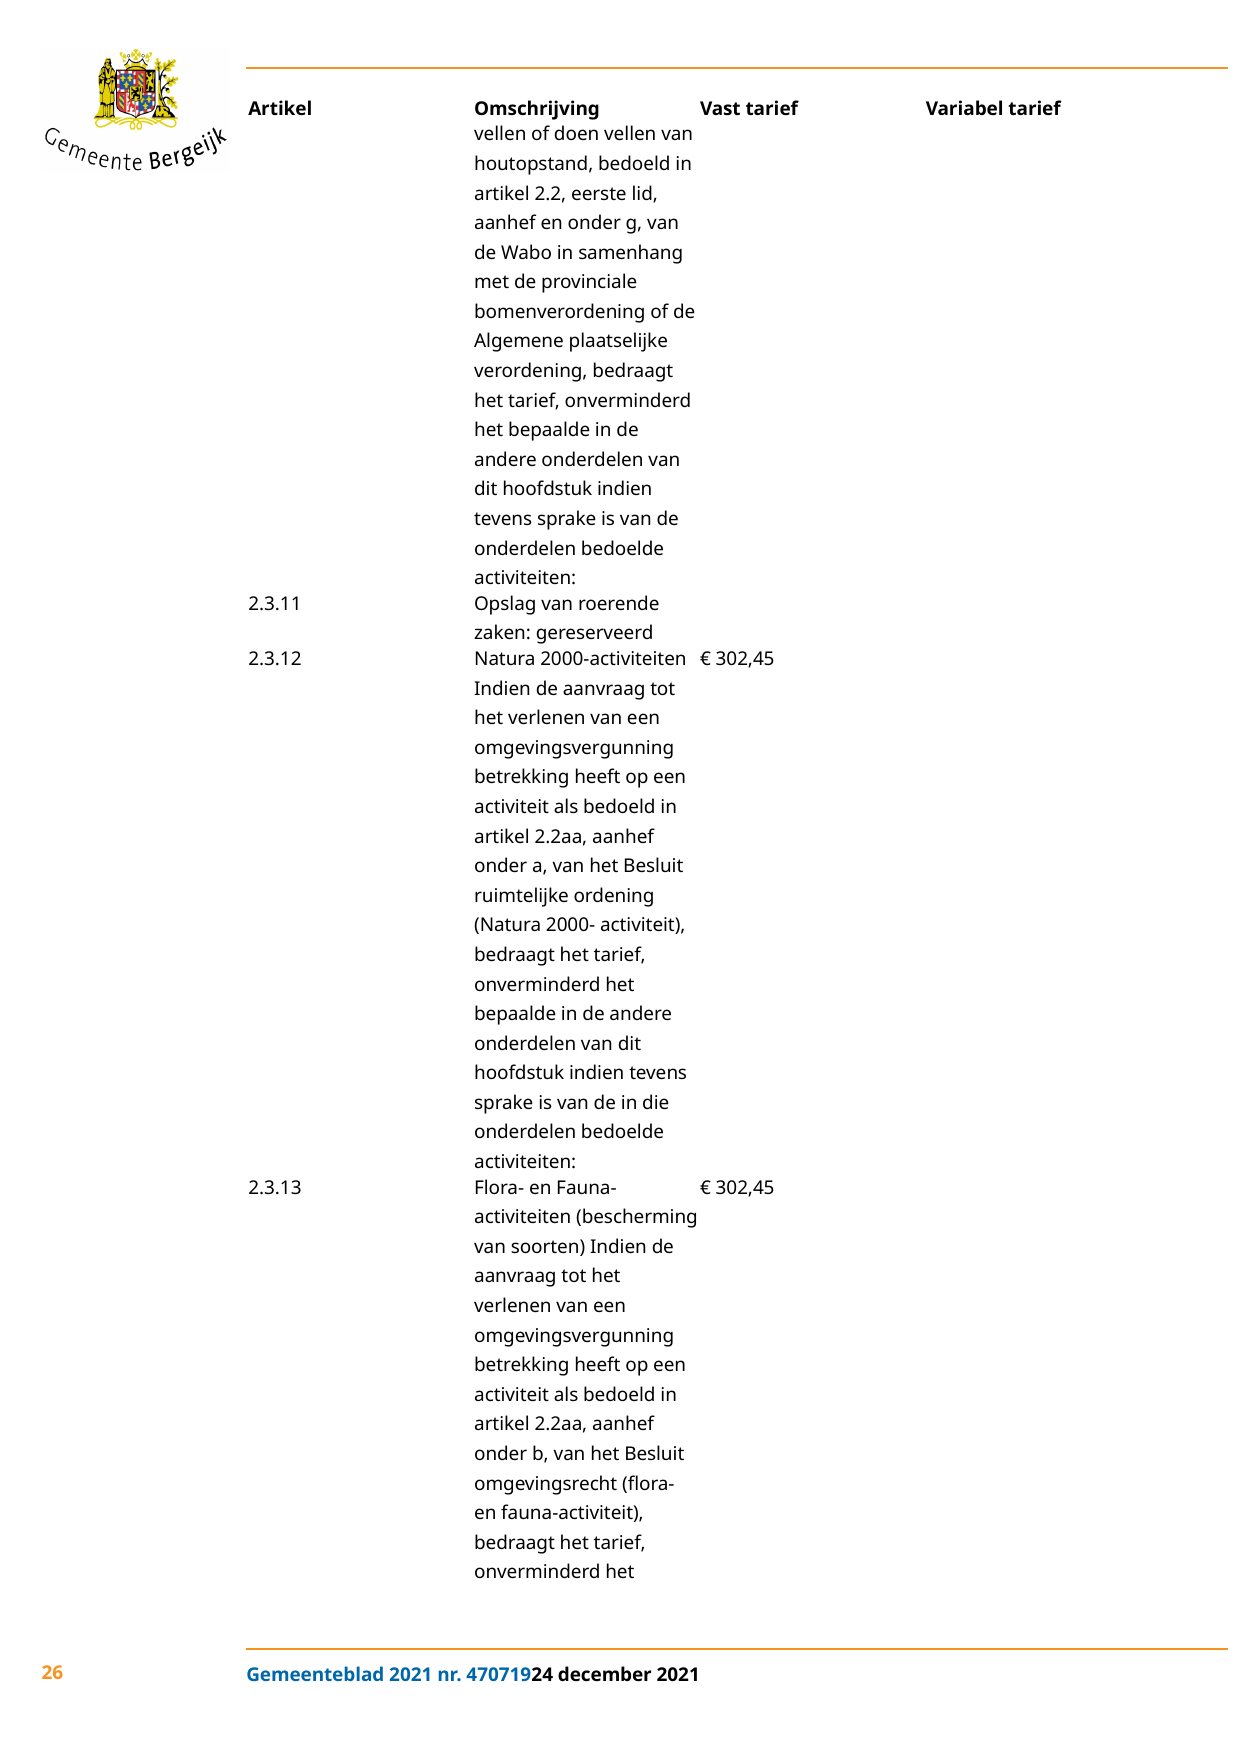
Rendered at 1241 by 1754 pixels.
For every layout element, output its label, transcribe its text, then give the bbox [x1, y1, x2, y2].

table_cell [248, 121, 474, 590]
table_cell 2.3.11 [248, 590, 474, 645]
table_cell € 302,45 [700, 1174, 926, 1584]
table_cell [700, 121, 926, 590]
table_cell [926, 590, 1152, 645]
table_header Variabel tarief [926, 95, 1152, 121]
table_cell [926, 1174, 1152, 1584]
table_header Omschrijving [474, 95, 700, 121]
table_cell vellen of doen vellen van houtopstand, bedoeld in artikel 2.2, eerste lid, aanhef en onder g, van de Wabo in samenhang met de provinciale bomenverordening of de Algemene plaatselijke verordening, bedraagt het tarief, onverminderd het bepaalde in de andere onderdelen van dit hoofdstuk indien tevens sprake is van de onderdelen bedoelde activiteiten: [474, 121, 700, 590]
table_cell 2.3.13 [248, 1174, 474, 1584]
table_cell Natura 2000-activiteiten Indien de aanvraag tot het verlenen van een omgevingsvergunning betrekking heeft op een activiteit als bedoeld in artikel 2.2aa, aanhef onder a, van het Besluit ruimtelijke ordening (Natura 2000- activiteit), bedraagt het tarief, onverminderd het bepaalde in de andere onderdelen van dit hoofdstuk indien tevens sprake is van de in die onderdelen bedoelde activiteiten: [474, 645, 700, 1174]
table_cell 2.3.12 [248, 645, 474, 1174]
table_cell [926, 121, 1152, 590]
table_header Artikel [248, 95, 474, 121]
picture [41, 47, 231, 172]
table_cell [926, 645, 1152, 1174]
table_cell € 302,45 [700, 645, 926, 1174]
table_cell Flora- en Fauna-activiteiten (bescherming van soorten) Indien de aanvraag tot het verlenen van een omgevingsvergunning betrekking heeft op een activiteit als bedoeld in artikel 2.2aa, aanhef onder b, van het Besluit omgevingsrecht (flora- en fauna-activiteit), bedraagt het tarief, onverminderd het [474, 1174, 700, 1584]
table_header Vast tarief [700, 95, 926, 121]
table_cell Opslag van roerende zaken: gereserveerd [474, 590, 700, 645]
table_cell [700, 590, 926, 645]
